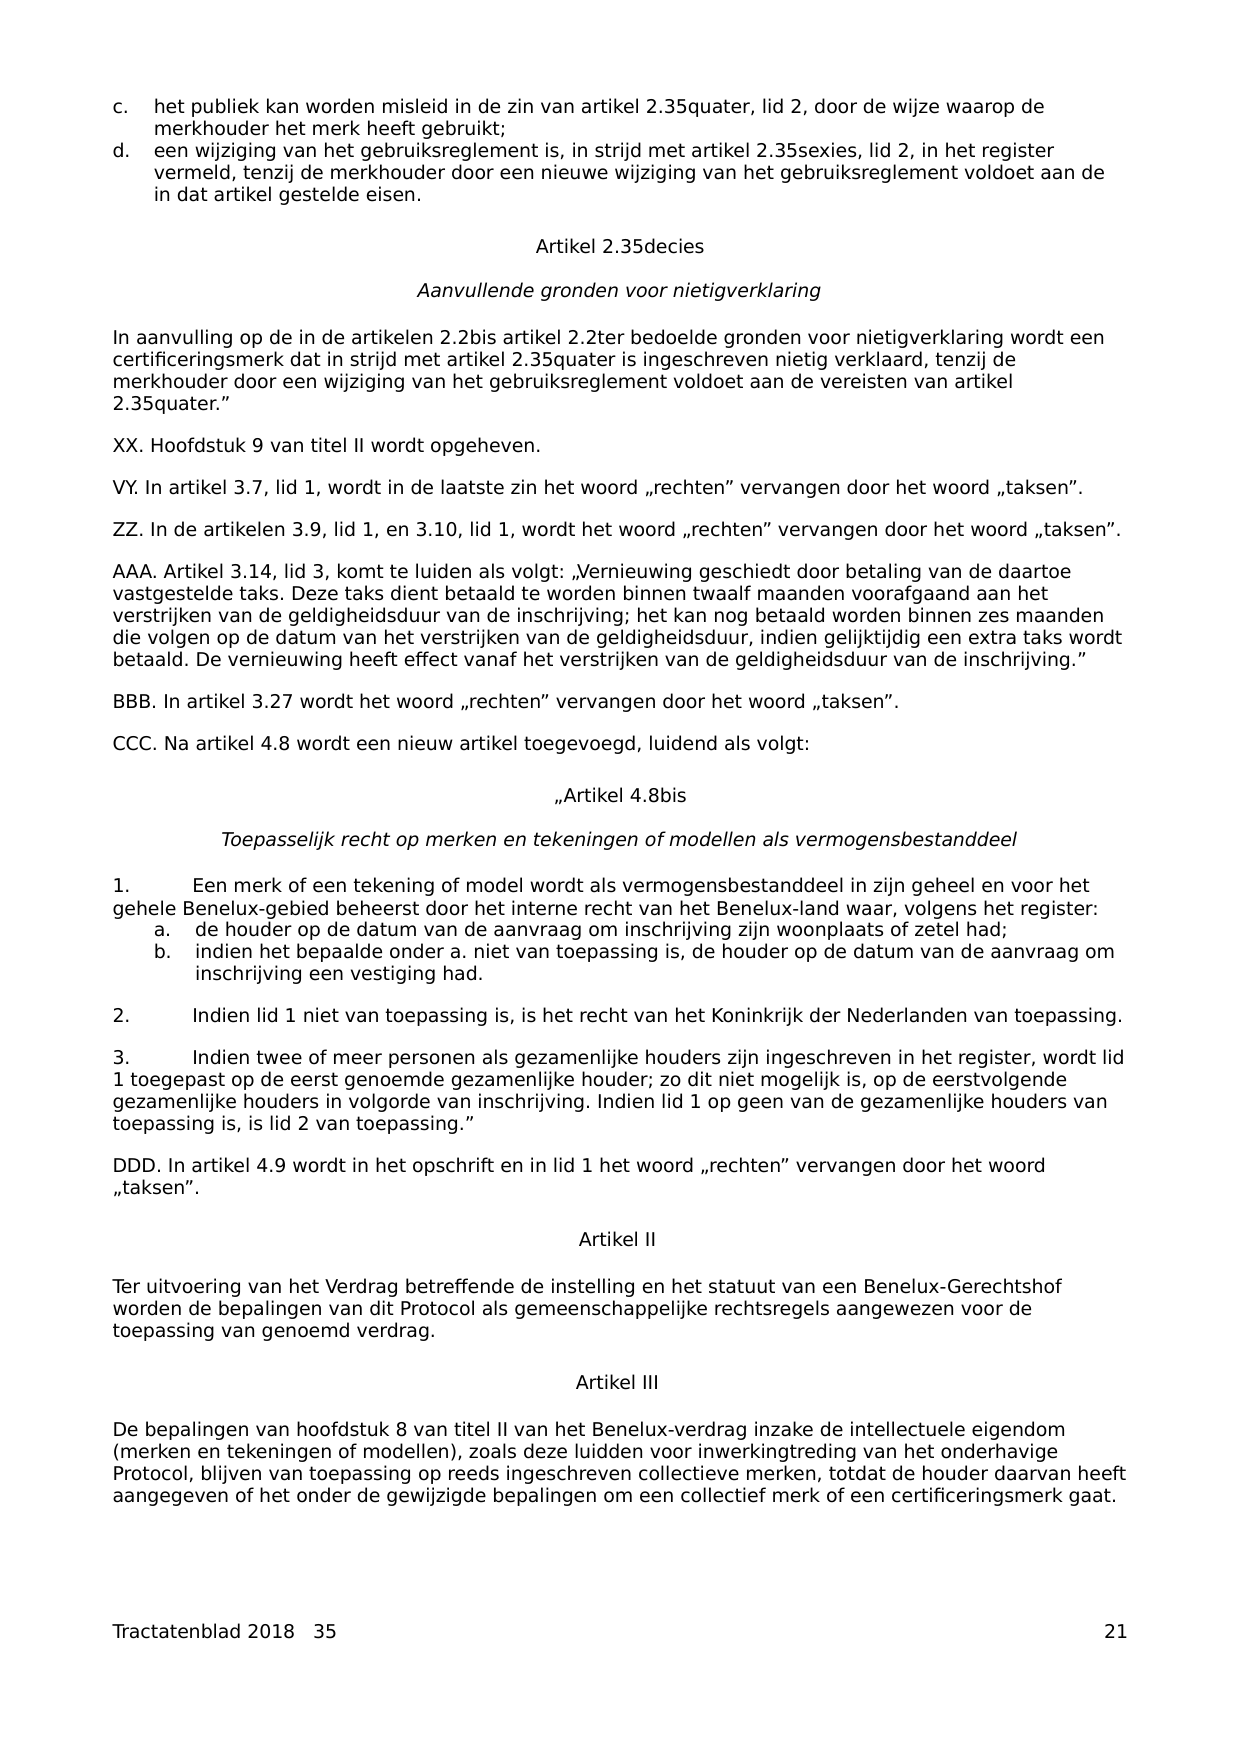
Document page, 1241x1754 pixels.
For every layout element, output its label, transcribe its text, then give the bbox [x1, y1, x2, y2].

text b. indien het bepaalde onder a. niet van toepassing is, de houder op de datum van de aanvraag om inschrijving een vestiging had. [153, 941, 1128, 985]
text d. een wijziging van het gebruiksreglement is, in strijd met artikel 2.35sexies, lid 2, in het register vermeld, tenzij de merkhouder door een nieuwe wijziging van het gebruiksreglement voldoet aan de in dat artikel gestelde eisen. [112, 140, 1128, 206]
text ZZ. In de artikelen 3.9, lid 1, en 3.10, lid 1, wordt het woord „rechten” vervangen door het woord „taksen”. [112, 519, 1128, 541]
text BBB. In artikel 3.27 wordt het woord „rechten” vervangen door het woord „taksen”. [112, 691, 1128, 712]
text Ter uitvoering van het Verdrag betreffende de instelling en het statuut van een Benelux-Gerechtshof worden de bepalingen van dit Protocol als gemeenschappelijke rechtsregels aangewezen voor de toepassing van genoemd verdrag. [112, 1276, 1128, 1342]
text CCC. Na artikel 4.8 wordt een nieuw artikel toegevoegd, luidend als volgt: [112, 732, 1128, 754]
text DDD. In artikel 4.9 wordt in het opschrift en in lid 1 het woord „rechten” vervangen door het woord „taksen”. [112, 1155, 1128, 1199]
subtitle „Artikel 4.8bis Toepasselijk recht op merken en tekeningen of modellen als vermogensbestanddeel [112, 784, 1128, 850]
text 3. Indien twee of meer personen als gezamenlijke houders zijn ingeschreven in het register, wordt lid 1 toegepast op de eerst genoemde gezamenlijke houder; zo dit niet mogelijk is, op de eerstvolgende gezamenlijke houders in volgorde van inschrijving. Indien lid 1 op geen van de gezamenlijke houders van toepassing is, is lid 2 van toepassing.” [112, 1047, 1128, 1135]
text XX. Hoofdstuk 9 van titel II wordt opgeheven. [112, 435, 1128, 457]
subtitle Artikel III [112, 1372, 1128, 1394]
text 2. Indien lid 1 niet van toepassing is, is het recht van het Koninkrijk der Nederlanden van toepassing. [112, 1005, 1128, 1027]
text AAA. Artikel 3.14, lid 3, komt te luiden als volgt: „Vernieuwing geschiedt door betaling van de daartoe vastgestelde taks. Deze taks dient betaald te worden binnen twaalf maanden voorafgaand aan het verstrijken van de geldigheidsduur van de inschrijving; het kan nog betaald worden binnen zes maanden die volgen op de datum van het verstrijken van de geldigheidsduur, indien gelijktijdig een extra taks wordt betaald. De vernieuwing heeft effect vanaf het verstrijken van de geldigheidsduur van de inschrijving.” [112, 561, 1128, 671]
text De bepalingen van hoofdstuk 8 van titel II van het Benelux-verdrag inzake de intellectuele eigendom (merken en tekeningen of modellen), zoals deze luidden voor inwerkingtreding van het onderhavige Protocol, blijven van toepassing op reeds ingeschreven collectieve merken, totdat de houder daarvan heeft aangegeven of het onder de gewijzigde bepalingen om een collectief merk of een certificeringsmerk gaat. [112, 1419, 1128, 1507]
subtitle Artikel 2.35decies Aanvullende gronden voor nietigverklaring [112, 236, 1128, 302]
subtitle Artikel II [112, 1229, 1128, 1251]
text VY. In artikel 3.7, lid 1, wordt in de laatste zin het woord „rechten” vervangen door het woord „taksen”. [112, 477, 1128, 499]
text c. het publiek kan worden misleid in de zin van artikel 2.35quater, lid 2, door de wijze waarop de merkhouder het merk heeft gebruikt; [112, 96, 1128, 140]
text In aanvulling op de in de artikelen 2.2bis artikel 2.2ter bedoelde gronden voor nietigverklaring wordt een certificeringsmerk dat in strijd met artikel 2.35quater is ingeschreven nietig verklaard, tenzij de merkhouder door een wijziging van het gebruiksreglement voldoet aan de vereisten van artikel 2.35quater.” [112, 327, 1128, 415]
text 1. Een merk of een tekening of model wordt als vermogensbestanddeel in zijn geheel en voor het gehele Benelux-gebied beheerst door het interne recht van het Benelux-land waar, volgens het register: [112, 875, 1128, 919]
text a. de houder op de datum van de aanvraag om inschrijving zijn woonplaats of zetel had; [153, 919, 1128, 941]
